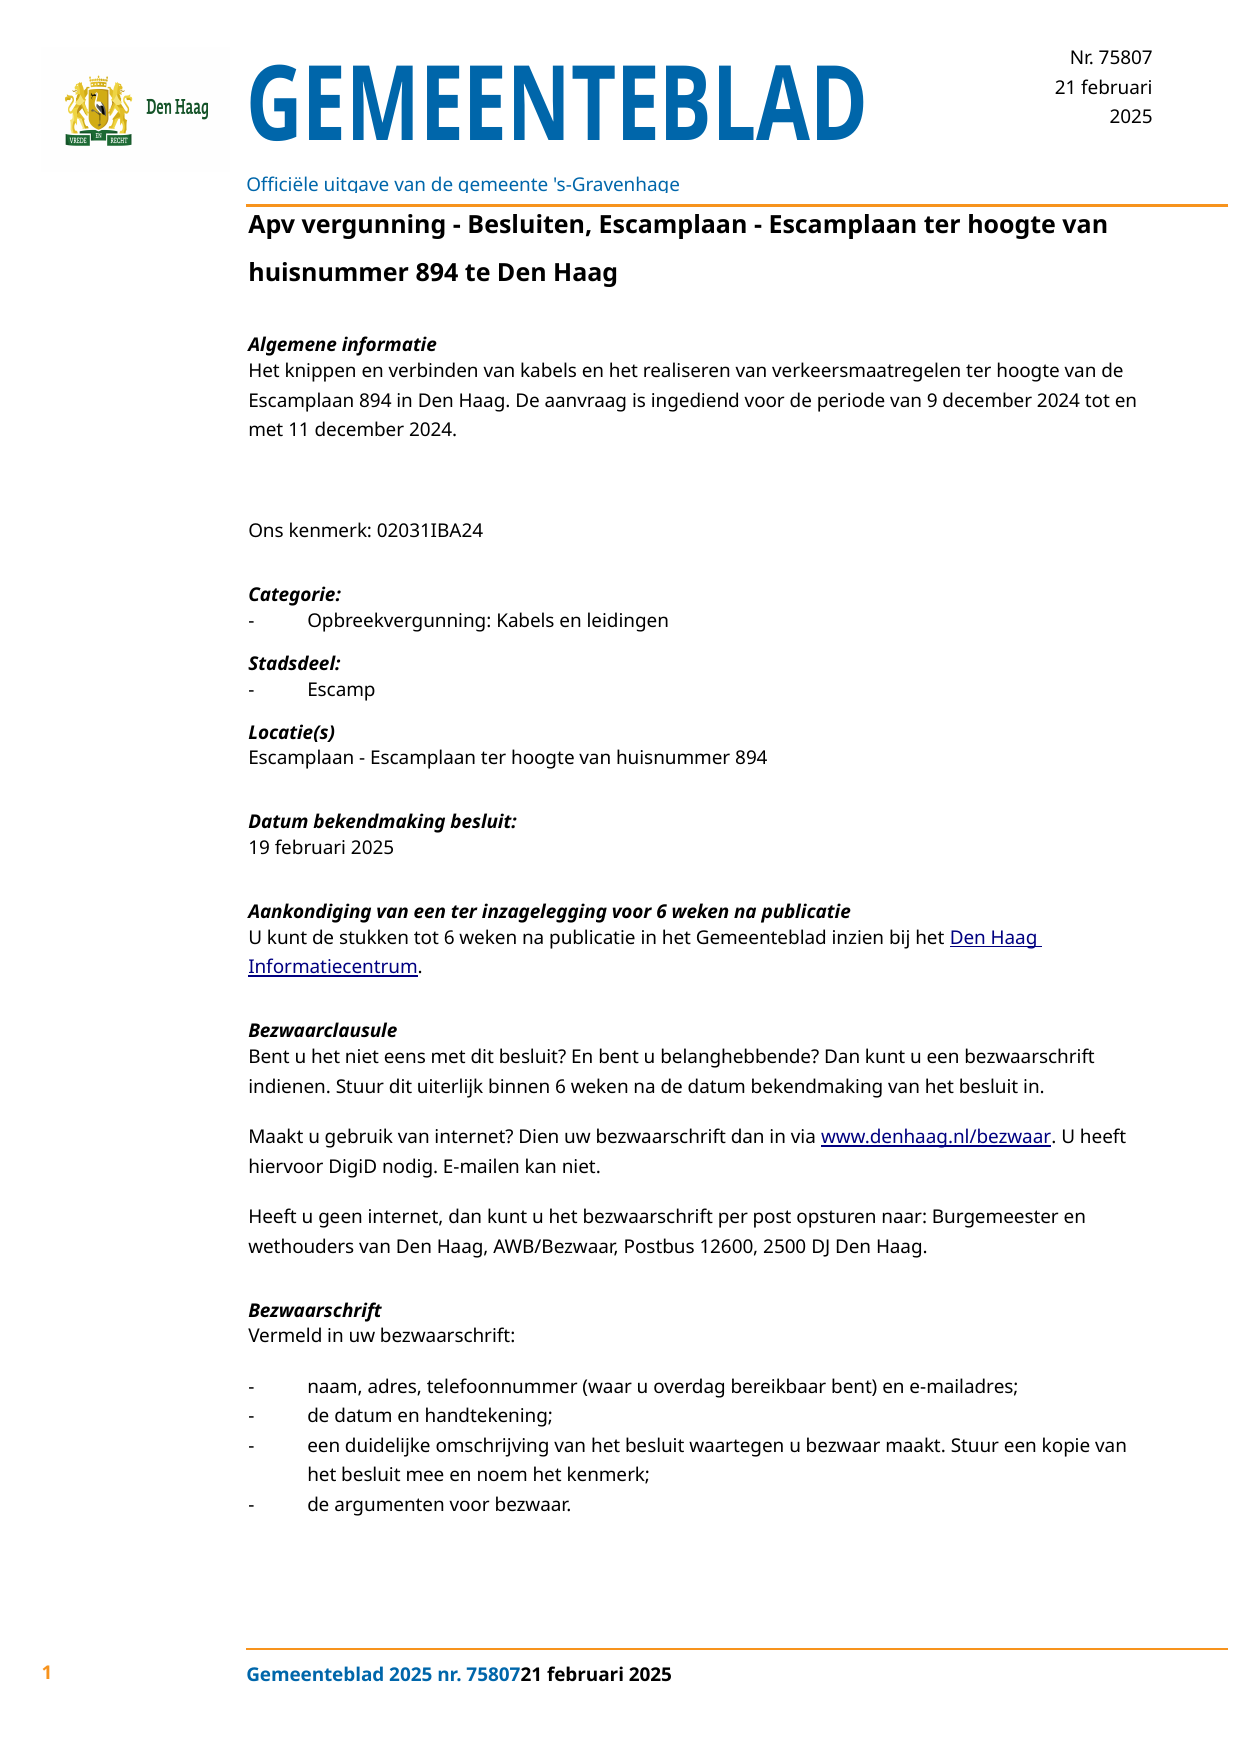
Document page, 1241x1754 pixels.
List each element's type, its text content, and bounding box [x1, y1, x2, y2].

text Apv vergunning - Besluiten, Escamplaan - Escamplaan ter hoogte van huisnummer 894 te Den Haag [248, 207, 1152, 288]
list naam, adres, telefoonnummer (waar u overdag bereikbaar bent) en e-mailadres; [248, 1373, 1152, 1399]
list Opbreekvergunning: Kabels en leidingen [248, 607, 1152, 633]
text U kunt de stukken tot 6 weken na publicatie in het Gemeenteblad inzien bij het Den Haag Informatiecentrum. [248, 924, 1152, 979]
text Het knippen en verbinden van kabels en het realiseren van verkeersmaatregelen ter hoogte van de Escamplaan 894 in Den Haag. De aanvraag is ingediend voor de periode van 9 december 2024 tot en met 11 december 2024. [248, 357, 1152, 442]
text Datum bekendmaking besluit: [248, 808, 1152, 834]
text Bent u het niet eens met dit besluit? En bent u belanghebbende? Dan kunt u een bezwaarschrift indienen. Stuur dit uiterlijk binnen 6 weken na de datum bekendmaking van het besluit in. [248, 1043, 1152, 1098]
text Algemene informatie [248, 331, 1152, 357]
text Maakt u gebruik van internet? Dien uw bezwaarschrift dan in via www.denhaag.nl/bezwaar. U heeft hiervoor DigiD nodig. E-mailen kan niet. [248, 1123, 1152, 1178]
picture [41, 47, 231, 172]
text Categorie: [248, 581, 1152, 607]
text Locatie(s) [248, 719, 1152, 744]
text Heeft u geen internet, dan kunt u het bezwaarschrift per post opsturen naar: Burgemeester en wethouders van Den Haag, AWB/Bezwaar, Postbus 12600, 2500 DJ Den Haag. [248, 1203, 1152, 1258]
list de argumenten voor bezwaar. [248, 1491, 1152, 1517]
list een duidelijke omschrijving van het besluit waartegen u bezwaar maakt. Stuur een kopie van het besluit mee en noem het kenmerk; [248, 1432, 1152, 1487]
text Stadsdeel: [248, 650, 1152, 676]
text Aankondiging van een ter inzagelegging voor 6 weken na publicatie [248, 898, 1152, 924]
text Bezwaarclausule [248, 1017, 1152, 1043]
list Escamp [248, 676, 1152, 701]
text 19 februari 2025 [248, 834, 1152, 860]
text Bezwaarschrift [248, 1297, 1152, 1322]
list de datum en handtekening; [248, 1402, 1152, 1428]
text Vermeld in uw bezwaarschrift: [248, 1322, 1152, 1348]
text Ons kenmerk: 02031IBA24 [248, 517, 1152, 543]
text Escamplaan - Escamplaan ter hoogte van huisnummer 894 [248, 744, 1152, 770]
